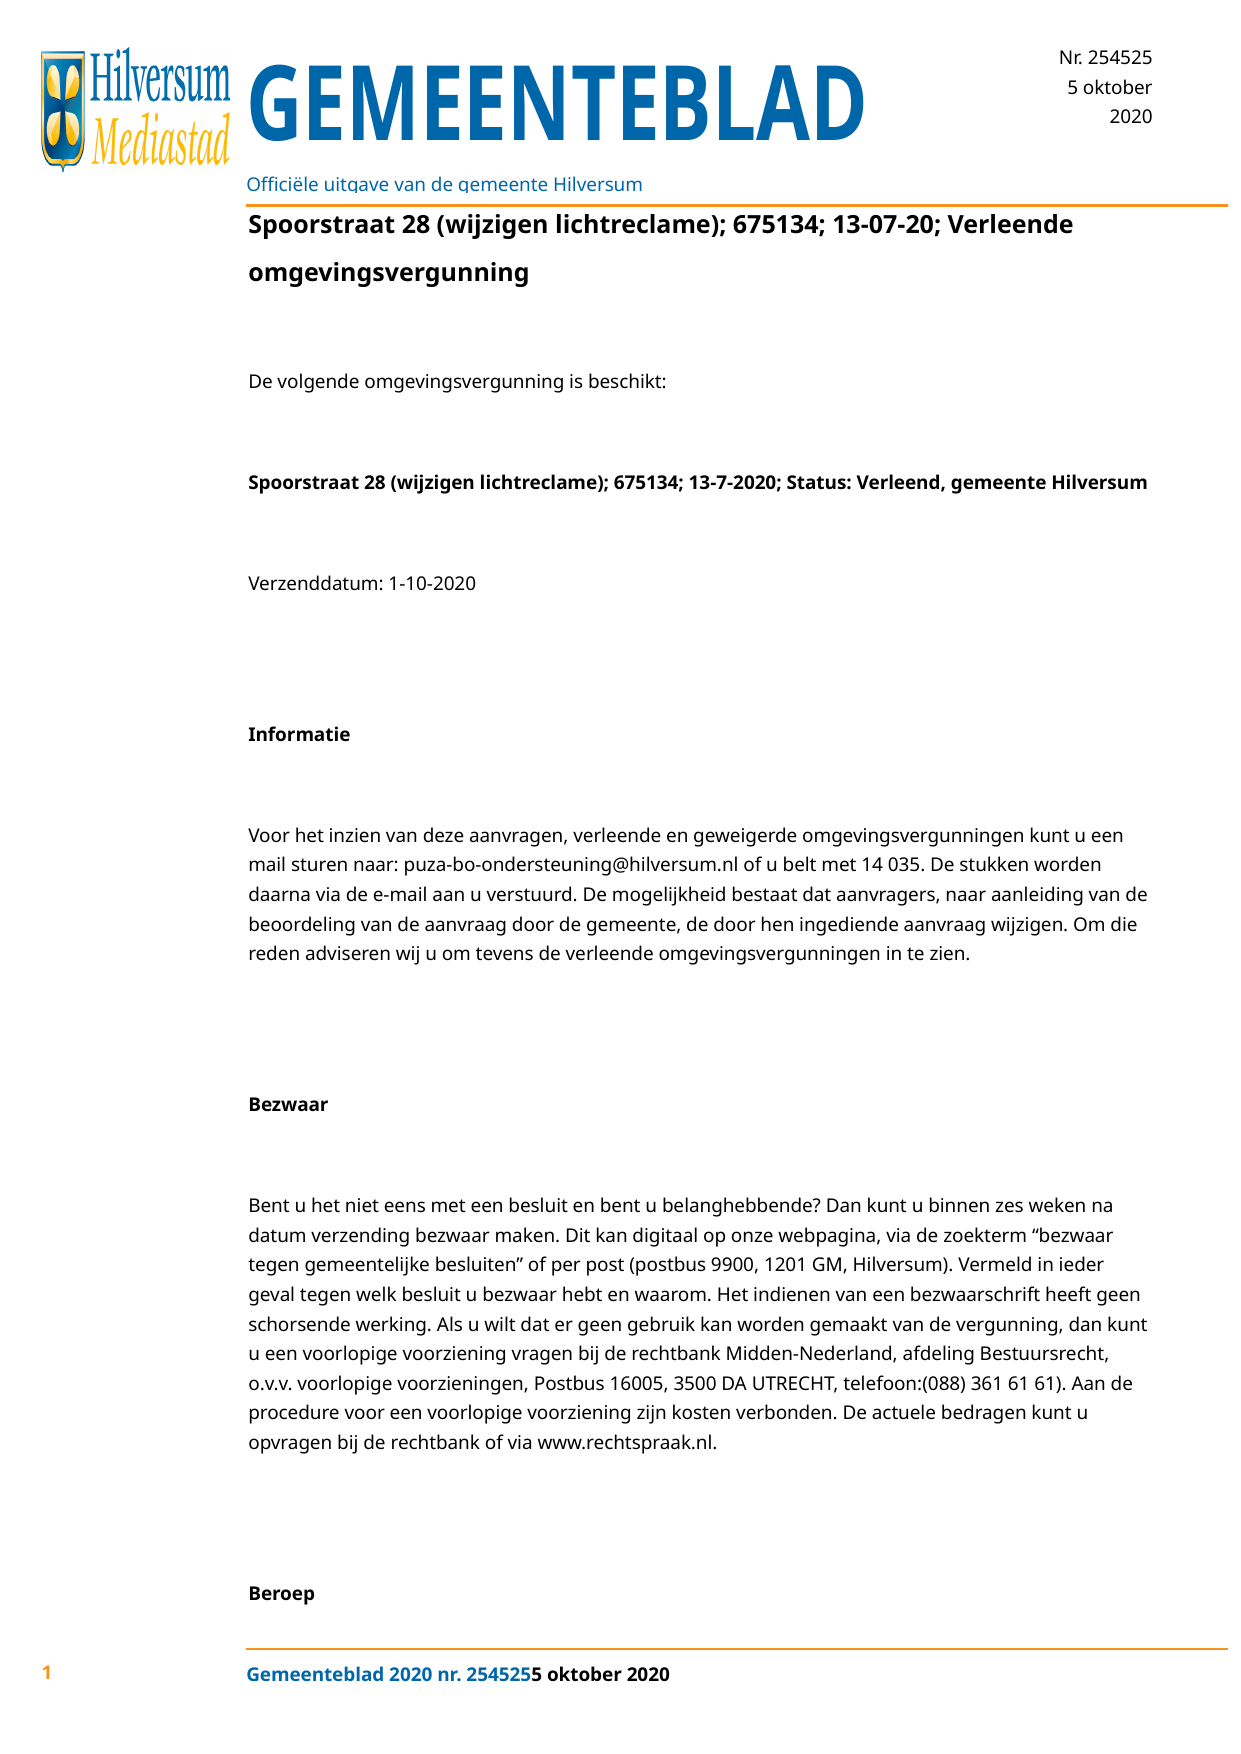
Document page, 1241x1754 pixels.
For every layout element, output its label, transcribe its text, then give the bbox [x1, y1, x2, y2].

text Informatie [248, 721, 1152, 747]
text Spoorstraat 28 (wijzigen lichtreclame); 675134; 13-07-20; Verleende omgevingsvergunning [248, 207, 1152, 288]
text Bent u het niet eens met een besluit en bent u belanghebbende? Dan kunt u binnen zes weken na datum verzending bezwaar maken. Dit kan digitaal op onze webpagina, via de zoekterm “bezwaar tegen gemeentelijke besluiten” of per post (postbus 9900, 1201 GM, Hilversum). Vermeld in ieder geval tegen welk besluit u bezwaar hebt en waarom. Het indienen van een bezwaarschrift heeft geen schorsende werking. Als u wilt dat er geen gebruik kan worden gemaakt van de vergunning, dan kunt u een voorlopige voorziening vragen bij de rechtbank Midden-Nederland, afdeling Bestuursrecht, o.v.v. voorlopige voorzieningen, Postbus 16005, 3500 DA UTRECHT, telefoon:(088) 361 61 61). Aan de procedure voor een voorlopige voorziening zijn kosten verbonden. De actuele bedragen kunt u opvragen bij de rechtbank of via www.rechtspraak.nl. [248, 1192, 1152, 1455]
picture [41, 47, 231, 172]
text Beroep [248, 1580, 1152, 1606]
text Verzenddatum: 1-10-2020 [248, 570, 1152, 596]
text Bezwaar [248, 1092, 1152, 1117]
text Spoorstraat 28 (wijzigen lichtreclame); 675134; 13-7-2020; Status: Verleend, gemeente Hilversum [248, 469, 1152, 495]
text De volgende omgevingsvergunning is beschikt: [248, 368, 1152, 394]
text Voor het inzien van deze aanvragen, verleende en geweigerde omgevingsvergunningen kunt u een mail sturen naar: puza-bo-ondersteuning@hilversum.nl of u belt met 14 035. De stukken worden daarna via de e-mail aan u verstuurd. De mogelijkheid bestaat dat aanvragers, naar aanleiding van de beoordeling van de aanvraag door de gemeente, de door hen ingediende aanvraag wijzigen. Om die reden adviseren wij u om tevens de verleende omgevingsvergunningen in te zien. [248, 822, 1152, 966]
